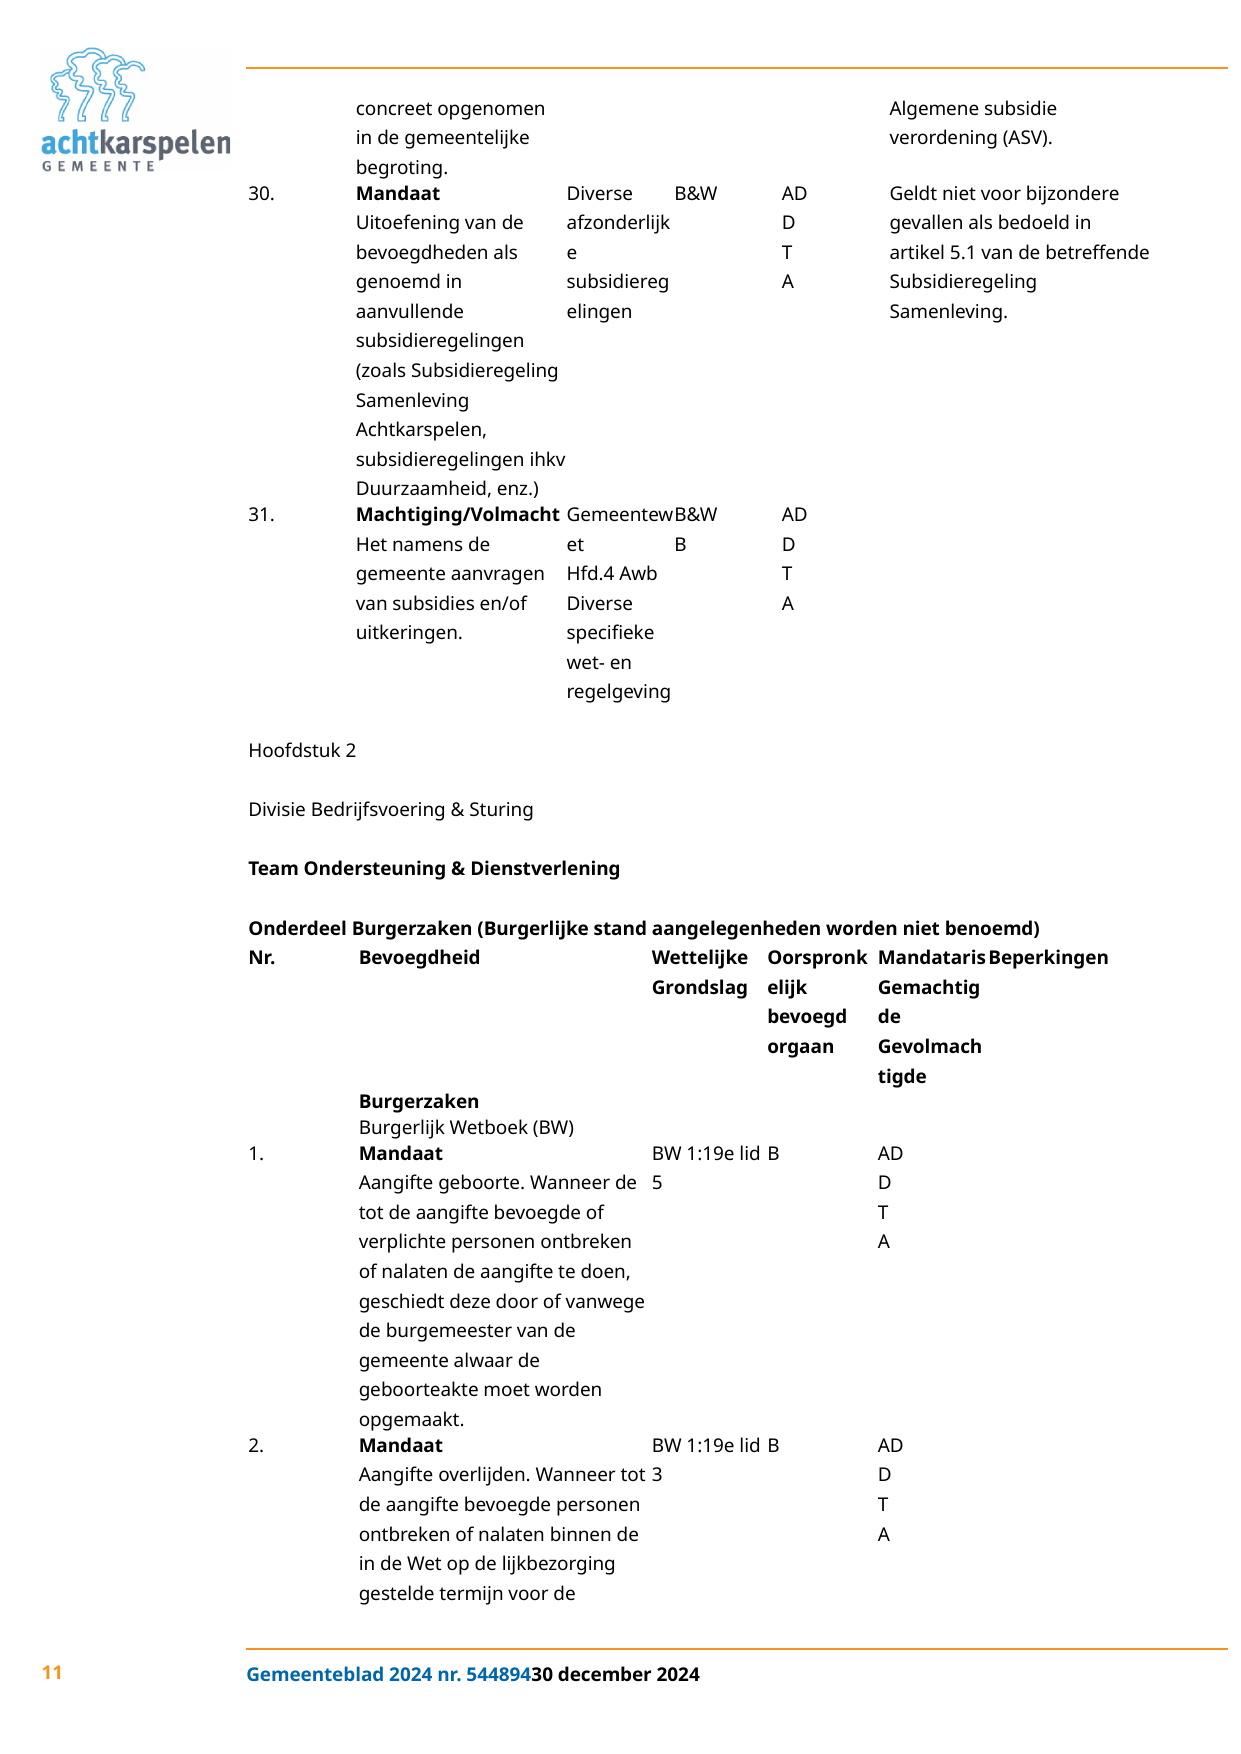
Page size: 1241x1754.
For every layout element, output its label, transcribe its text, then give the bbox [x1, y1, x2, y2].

table_cell Burgerlijk Wetboek (BW) [359, 1114, 652, 1140]
table_cell Geldt niet voor bijzondere gevallen als bedoeld in artikel 5.1 van de betreffende Subsidieregeling Samenleving. [889, 180, 1152, 501]
table_cell [248, 1089, 358, 1114]
table_header Wettelijke Grondslag [652, 945, 767, 1088]
table_cell BW 1:19e lid 5 [652, 1140, 767, 1432]
table_cell Algemene subsidie verordening (ASV). [889, 95, 1152, 180]
table_header Oorspronkelijk bevoegd orgaan [767, 945, 878, 1088]
table_cell Gemeentewet Hfd.4 Awb Diverse specifieke wet- en regelgeving [566, 501, 674, 704]
table_cell B [767, 1140, 878, 1432]
table_cell [889, 501, 1152, 704]
table_cell [988, 1432, 1152, 1606]
table_cell AD D T A [878, 1432, 988, 1606]
table_cell [988, 1140, 1152, 1432]
table_cell [566, 95, 674, 180]
table_cell 1. [248, 1140, 358, 1432]
table_cell Machtiging/Volmacht Het namens de gemeente aanvragen van subsidies en/of uitkeringen. [356, 501, 566, 704]
table_cell Mandaat Aangifte geboorte. Wanneer de tot de aangifte bevoegde of verplichte personen ontbreken of nalaten de aangifte te doen, geschiedt deze door of vanwege de burgemeester van de gemeente alwaar de geboorteakte moet worden opgemaakt. [359, 1140, 652, 1432]
text Team Ondersteuning & Dienstverlening [248, 856, 1152, 881]
table_cell [878, 1114, 988, 1140]
table_header Nr. [248, 945, 358, 1088]
table_cell 2. [248, 1432, 358, 1606]
table_cell concreet opgenomen in de gemeentelijke begroting. [356, 95, 566, 180]
table_cell AD D T A [782, 180, 889, 501]
table_cell [988, 1114, 1152, 1140]
text Hoofdstuk 2 [248, 737, 1152, 763]
table_header Mandataris Gemachtigde Gevolmachtigde [878, 945, 988, 1088]
table_cell [652, 1114, 767, 1140]
table_cell B&W [674, 180, 782, 501]
table_cell Diverse afzonderlijke subsidieregelingen [566, 180, 674, 501]
table_header Bevoegdheid [359, 945, 652, 1088]
table_cell AD D T A [878, 1140, 988, 1432]
table_cell [674, 95, 782, 180]
table_cell [248, 95, 356, 180]
text Divisie Bedrijfsvoering & Sturing [248, 796, 1152, 822]
table_cell Mandaat Uitoefening van de bevoegdheden als genoemd in aanvullende subsidieregelingen (zoals Subsidieregeling Samenleving Achtkarspelen, subsidieregelingen ihkv Duurzaamheid, enz.) [356, 180, 566, 501]
table_cell [782, 95, 889, 180]
table_cell Mandaat Aangifte overlijden. Wanneer tot de aangifte bevoegde personen ontbreken of nalaten binnen de in de Wet op de lijkbezorging gestelde termijn voor de [359, 1432, 652, 1606]
table_cell B&W B [674, 501, 782, 704]
table_cell 30. [248, 180, 356, 501]
text Onderdeel Burgerzaken (Burgerlijke stand aangelegenheden worden niet benoemd) [248, 915, 1152, 941]
table_header Beperkingen [988, 945, 1152, 1088]
picture [41, 47, 231, 172]
table_cell BW 1:19e lid 3 [652, 1432, 767, 1606]
table_cell [248, 1114, 358, 1140]
table_cell Burgerzaken [359, 1089, 1152, 1114]
table_cell AD D T A [782, 501, 889, 704]
table_cell B [767, 1432, 878, 1606]
table_cell [767, 1114, 878, 1140]
table_cell 31. [248, 501, 356, 704]
